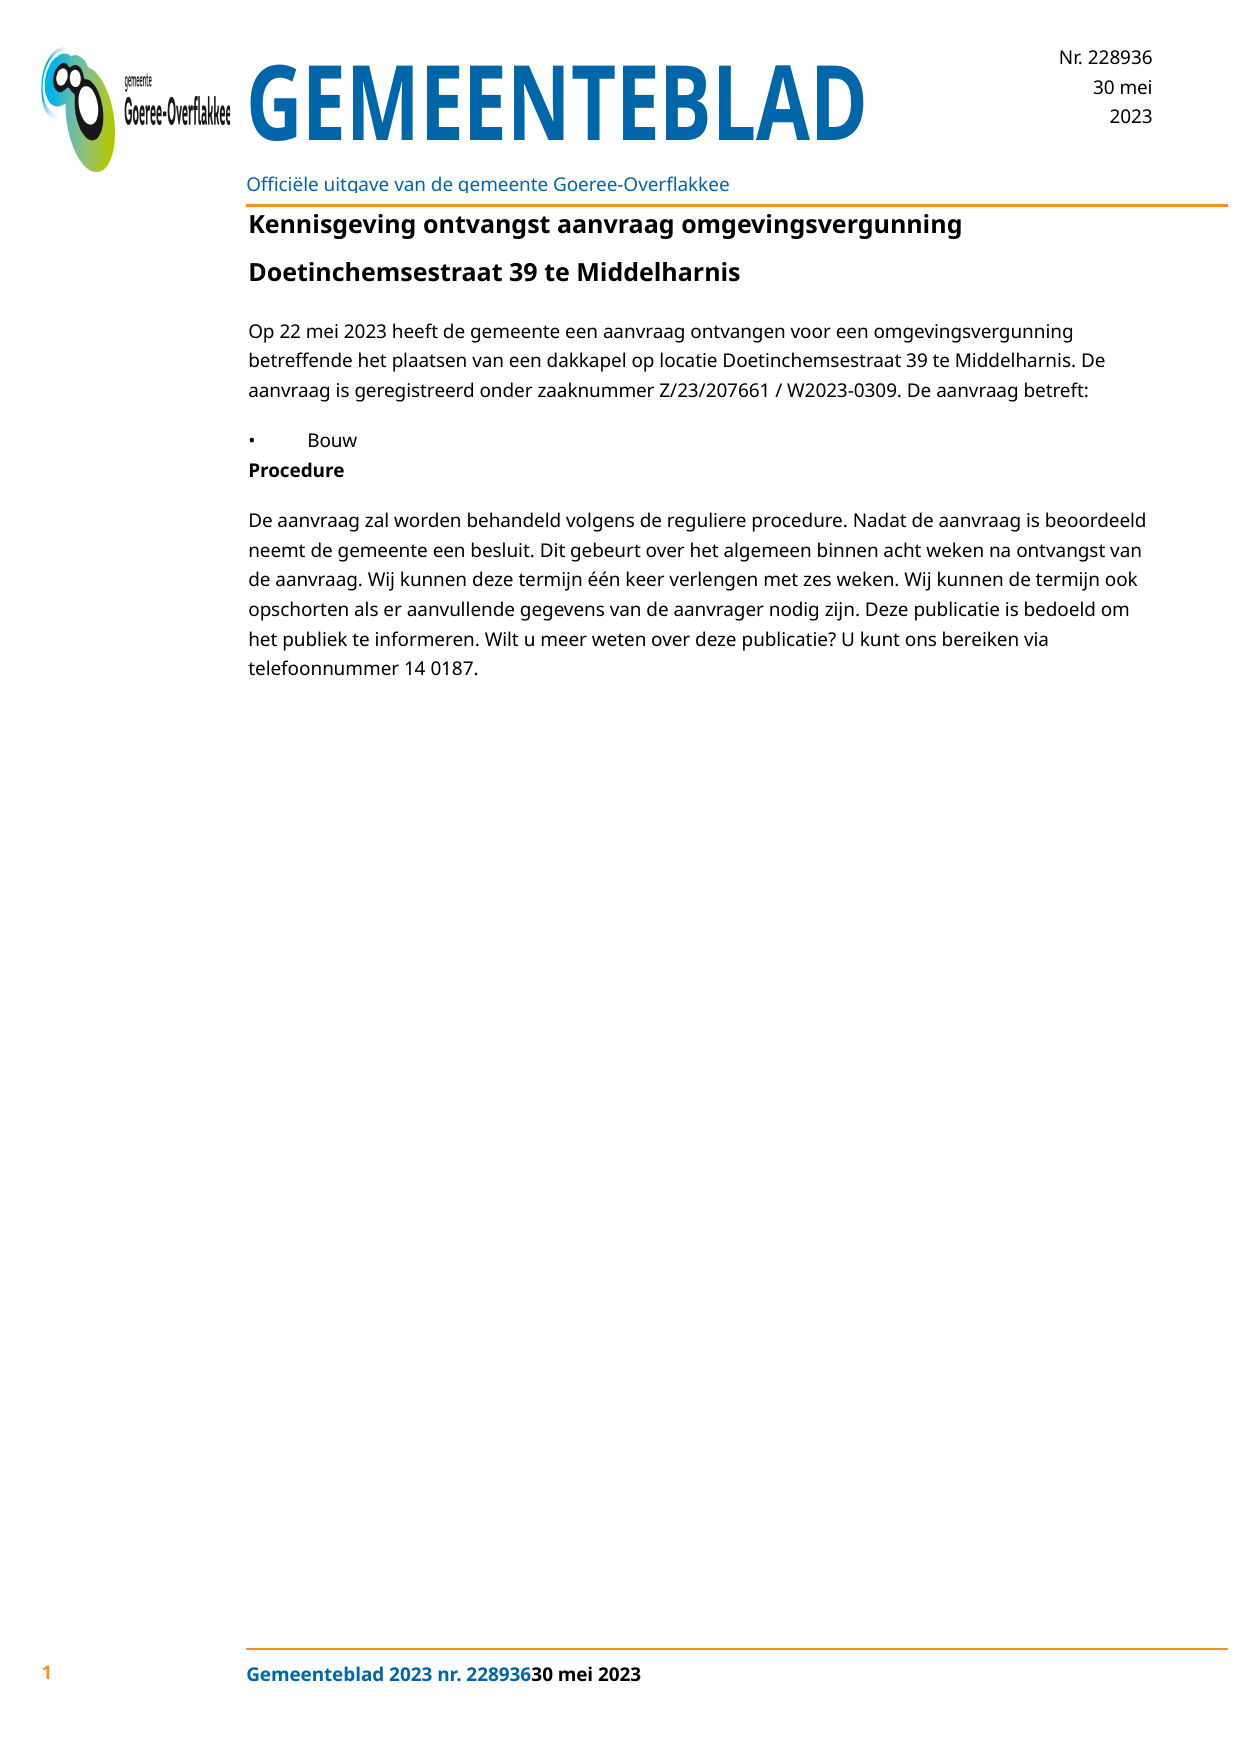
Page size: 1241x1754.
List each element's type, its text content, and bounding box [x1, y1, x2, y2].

text Kennisgeving ontvangst aanvraag omgevingsvergunning Doetinchemsestraat 39 te Middelharnis [248, 207, 1152, 288]
text Op 22 mei 2023 heeft de gemeente een aanvraag ontvangen voor een omgevingsvergunning betreffende het plaatsen van een dakkapel op locatie Doetinchemsestraat 39 te Middelharnis. De aanvraag is geregistreerd onder zaaknummer Z/23/207661 / W2023-0309. De aanvraag betreft: [248, 318, 1152, 403]
text De aanvraag zal worden behandeld volgens de reguliere procedure. Nadat de aanvraag is beoordeeld neemt de gemeente een besluit. Dit gebeurt over het algemeen binnen acht weken na ontvangst van de aanvraag. Wij kunnen deze termijn één keer verlengen met zes weken. Wij kunnen de termijn ook opschorten als er aanvullende gegevens van de aanvrager nodig zijn. Deze publicatie is bedoeld om het publiek te informeren. Wilt u meer weten over deze publicatie? U kunt ons bereiken via telefoonnummer 14 0187. [248, 507, 1152, 681]
list Bouw [248, 427, 1152, 453]
text Procedure [248, 457, 1152, 483]
picture [41, 47, 231, 172]
